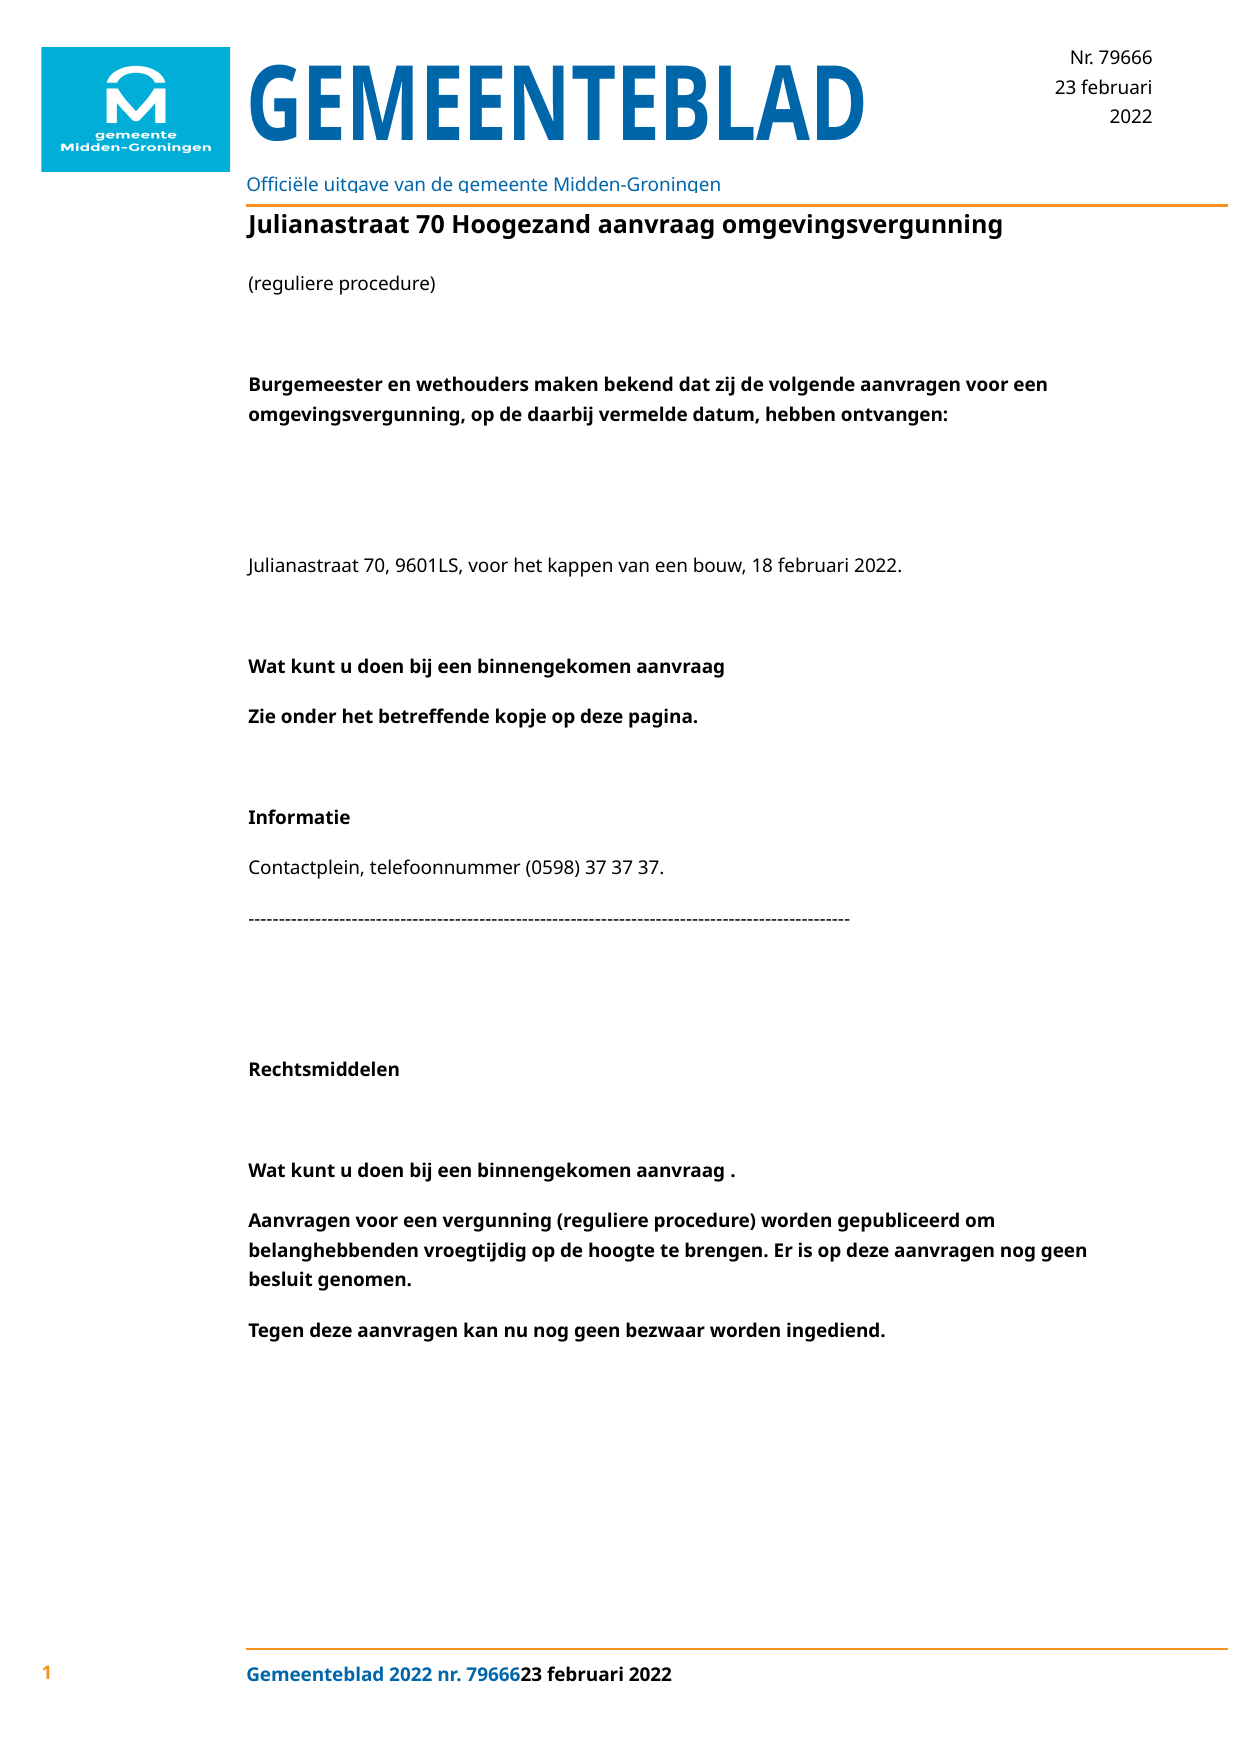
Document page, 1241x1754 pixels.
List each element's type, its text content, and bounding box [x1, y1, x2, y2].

text Julianastraat 70, 9601LS, voor het kappen van een bouw, 18 februari 2022. [248, 552, 1152, 578]
text Wat kunt u doen bij een binnengekomen aanvraag . [248, 1157, 1152, 1183]
text Wat kunt u doen bij een binnengekomen aanvraag [248, 653, 1152, 678]
picture [184, 146, 190, 153]
text Aanvragen voor een vergunning (reguliere procedure) worden gepubliceerd om belanghebbenden vroegtijdig op de hoogte te brengen. Er is op deze aanvragen nog geen besluit genomen. [248, 1207, 1152, 1292]
text Burgemeester en wethouders maken bekend dat zij de volgende aanvragen voor een omgevingsvergunning, op de daarbij vermelde datum, hebben ontvangen: [248, 371, 1152, 426]
text Tegen deze aanvragen kan nu nog geen bezwaar worden ingediend. [248, 1317, 1152, 1343]
text Contactplein, telefoonnummer (0598) 37 37 37. [248, 854, 1152, 880]
text Julianastraat 70 Hoogezand aanvraag omgevingsvergunning [248, 207, 1152, 241]
picture [107, 89, 165, 122]
text --------------------------------------------------------------------------------------------------- [248, 905, 1152, 931]
text Informatie [248, 804, 1152, 830]
picture [108, 66, 164, 82]
text (reguliere procedure) [248, 270, 1152, 296]
text Rechtsmiddelen [248, 1056, 1152, 1082]
text Zie onder het betreffende kopje op deze pagina. [248, 703, 1152, 729]
